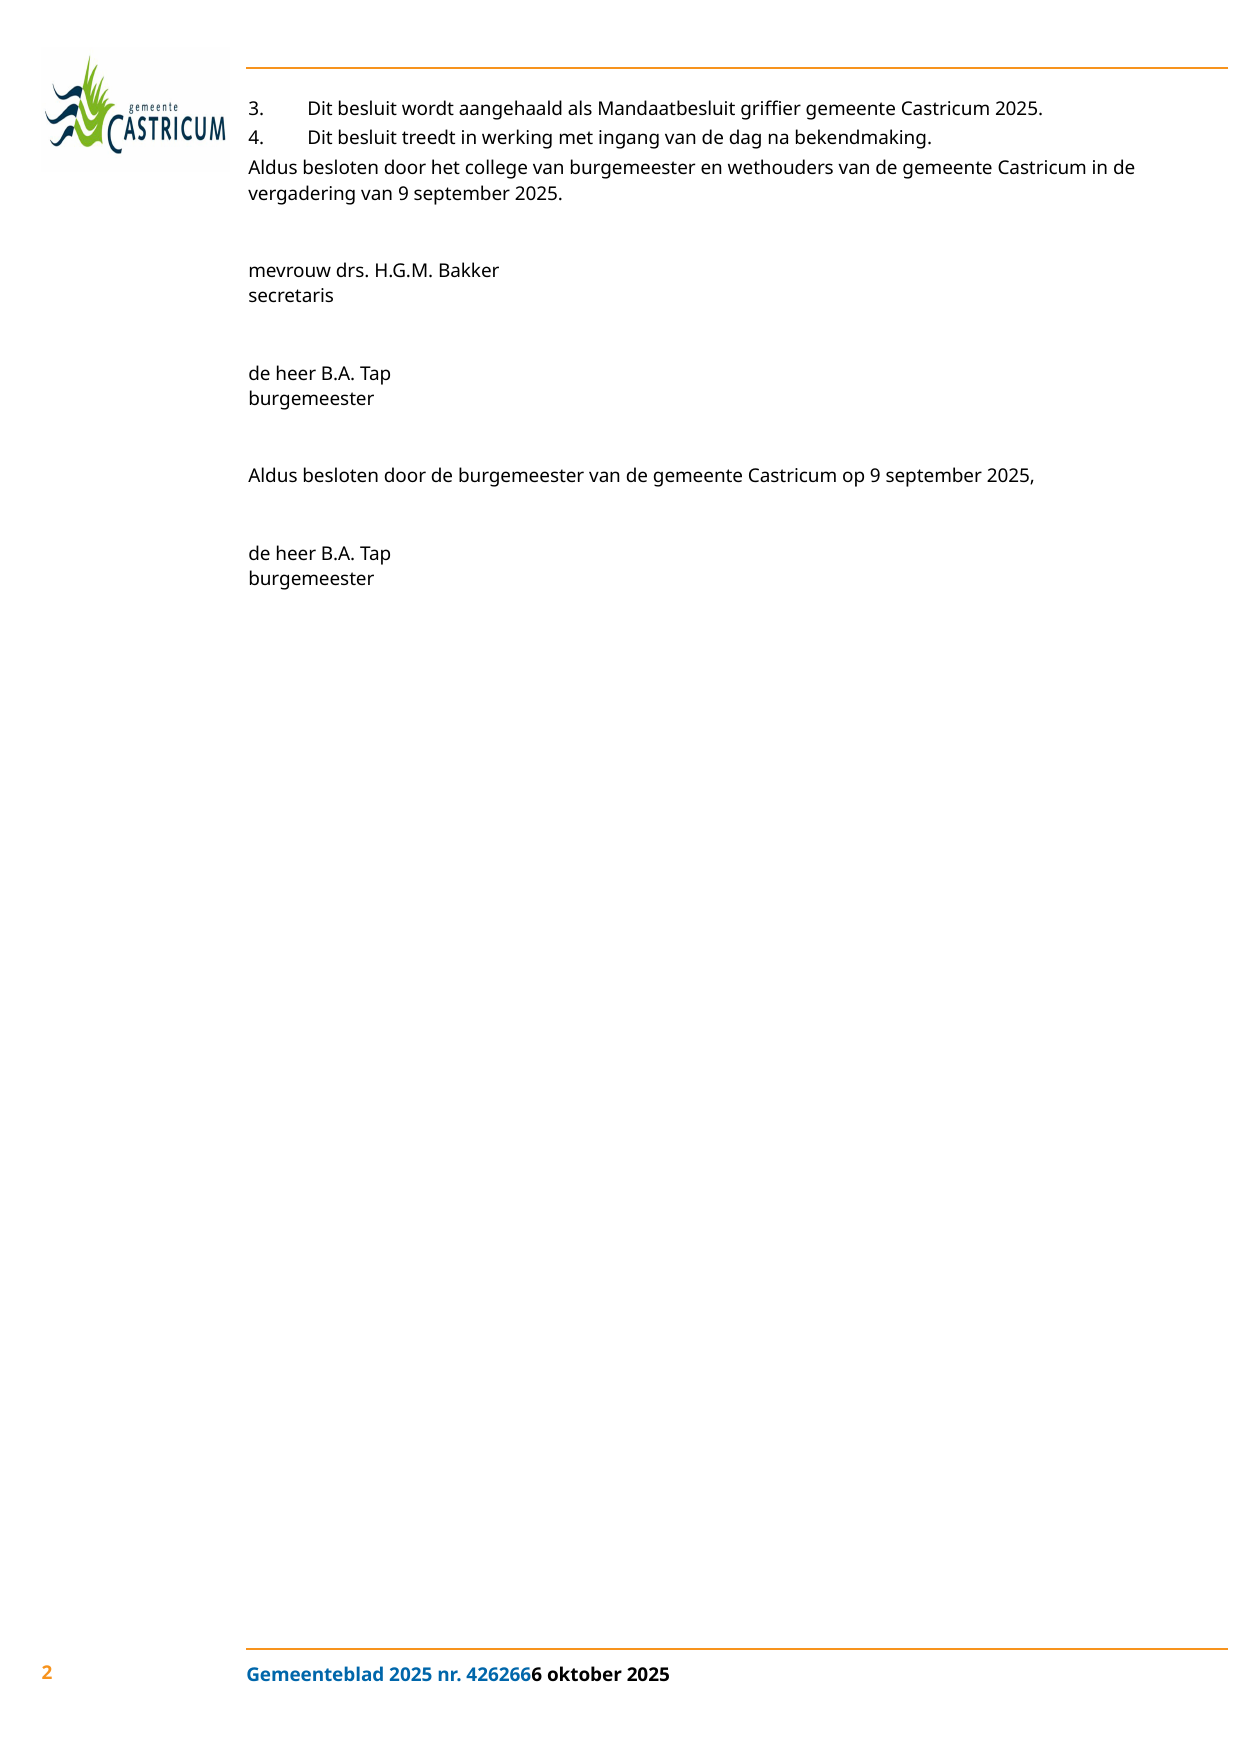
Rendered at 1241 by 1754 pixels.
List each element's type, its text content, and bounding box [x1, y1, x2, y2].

text Aldus besloten door het college van burgemeester en wethouders van de gemeente Castricum in de vergadering van 9 september 2025. [248, 154, 1152, 205]
text mevrouw drs. H.G.M. Bakker [248, 257, 1152, 283]
list Dit besluit treedt in werking met ingang van de dag na bekendmaking. [248, 124, 1152, 150]
text burgemeester [248, 566, 1152, 591]
text burgemeester [248, 386, 1152, 411]
text secretaris [248, 283, 1152, 308]
text de heer B.A. Tap [248, 540, 1152, 566]
text de heer B.A. Tap [248, 360, 1152, 386]
picture [41, 47, 231, 172]
text Aldus besloten door de burgemeester van de gemeente Castricum op 9 september 2025, [248, 463, 1152, 488]
list Dit besluit wordt aangehaald als Mandaatbesluit griffier gemeente Castricum 2025. [248, 95, 1152, 121]
